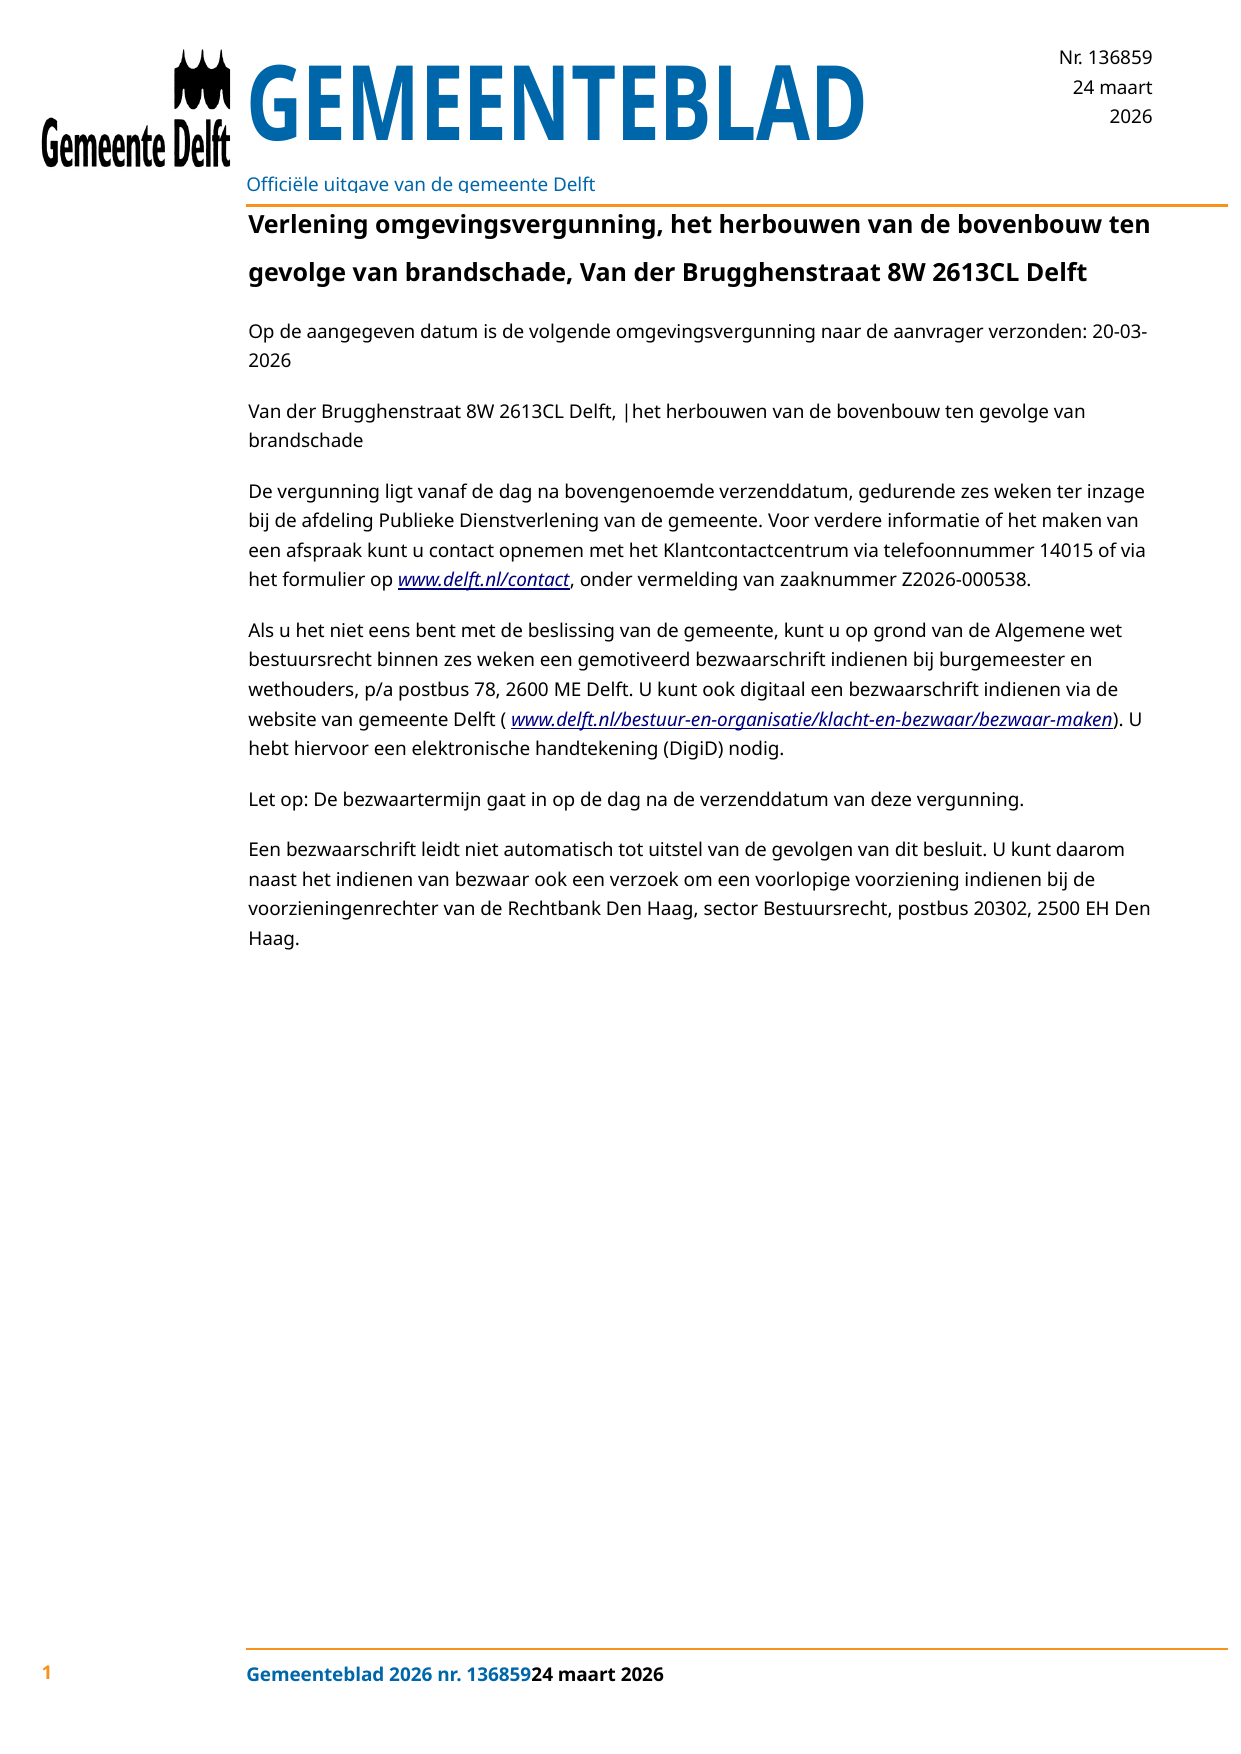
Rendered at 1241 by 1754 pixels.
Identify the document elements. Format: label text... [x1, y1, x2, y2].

text Let op: De bezwaartermijn gaat in op de dag na de verzenddatum van deze vergunning. [248, 786, 1152, 812]
text Van der Brugghenstraat 8W 2613CL Delft, |het herbouwen van de bovenbouw ten gevolge van brandschade [248, 398, 1152, 453]
text Verlening omgevingsvergunning, het herbouwen van de bovenbouw ten gevolge van brandschade, Van der Brugghenstraat 8W 2613CL Delft [248, 207, 1152, 288]
text Op de aangegeven datum is de volgende omgevingsvergunning naar de aanvrager verzonden: 20-03-2026 [248, 318, 1152, 373]
text De vergunning ligt vanaf de dag na bovengenoemde verzenddatum, gedurende zes weken ter inzage bij de afdeling Publieke Dienstverlening van de gemeente. Voor verdere informatie of het maken van een afspraak kunt u contact opnemen met het Klantcontactcentrum via telefoonnummer 14015 of via het formulier op www.delft.nl/contact, onder vermelding van zaaknummer Z2026-000538. [248, 478, 1152, 592]
text Een bezwaarschrift leidt niet automatisch tot uitstel van de gevolgen van dit besluit. U kunt daarom naast het indienen van bezwaar ook een verzoek om een voorlopige voorziening indienen bij de voorzieningenrechter van de Rechtbank Den Haag, sector Bestuursrecht, postbus 20302, 2500 EH Den Haag. [248, 836, 1152, 951]
text Als u het niet eens bent met de beslissing van de gemeente, kunt u op grond van de Algemene wet bestuursrecht binnen zes weken een gemotiveerd bezwaarschrift indienen bij burgemeester en wethouders, p/a postbus 78, 2600 ME Delft. U kunt ook digitaal een bezwaarschrift indienen via de website van gemeente Delft ( www.delft.nl/bestuur-en-organisatie/klacht-en-bezwaar/bezwaar-maken). U hebt hiervoor een elektronische handtekening (DigiD) nodig. [248, 617, 1152, 761]
picture [41, 47, 231, 172]
